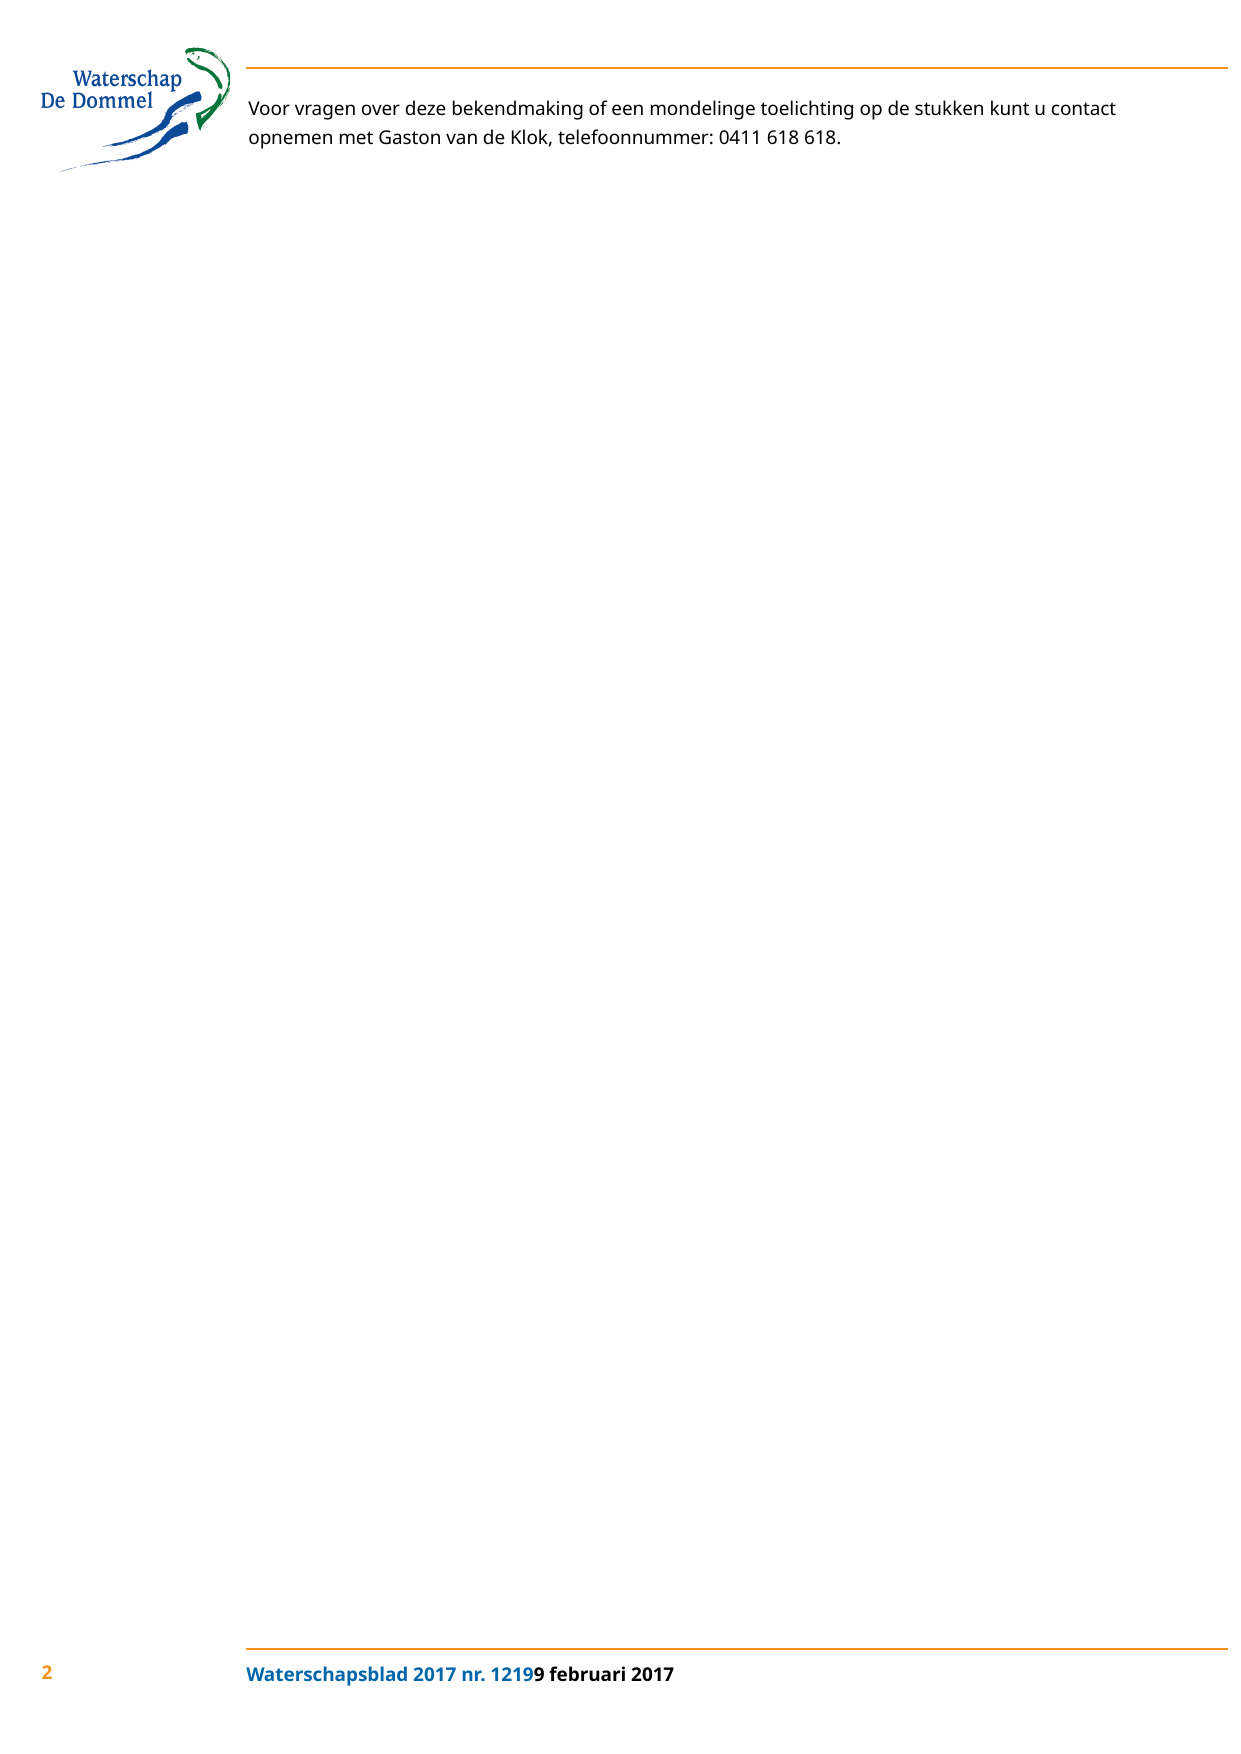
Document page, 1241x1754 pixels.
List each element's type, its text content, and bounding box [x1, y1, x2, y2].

text Voor vragen over deze bekendmaking of een mondelinge toelichting op de stukken kunt u contact opnemen met Gaston van de Klok, telefoonnummer: 0411 618 618. [248, 95, 1152, 150]
picture [41, 47, 231, 172]
